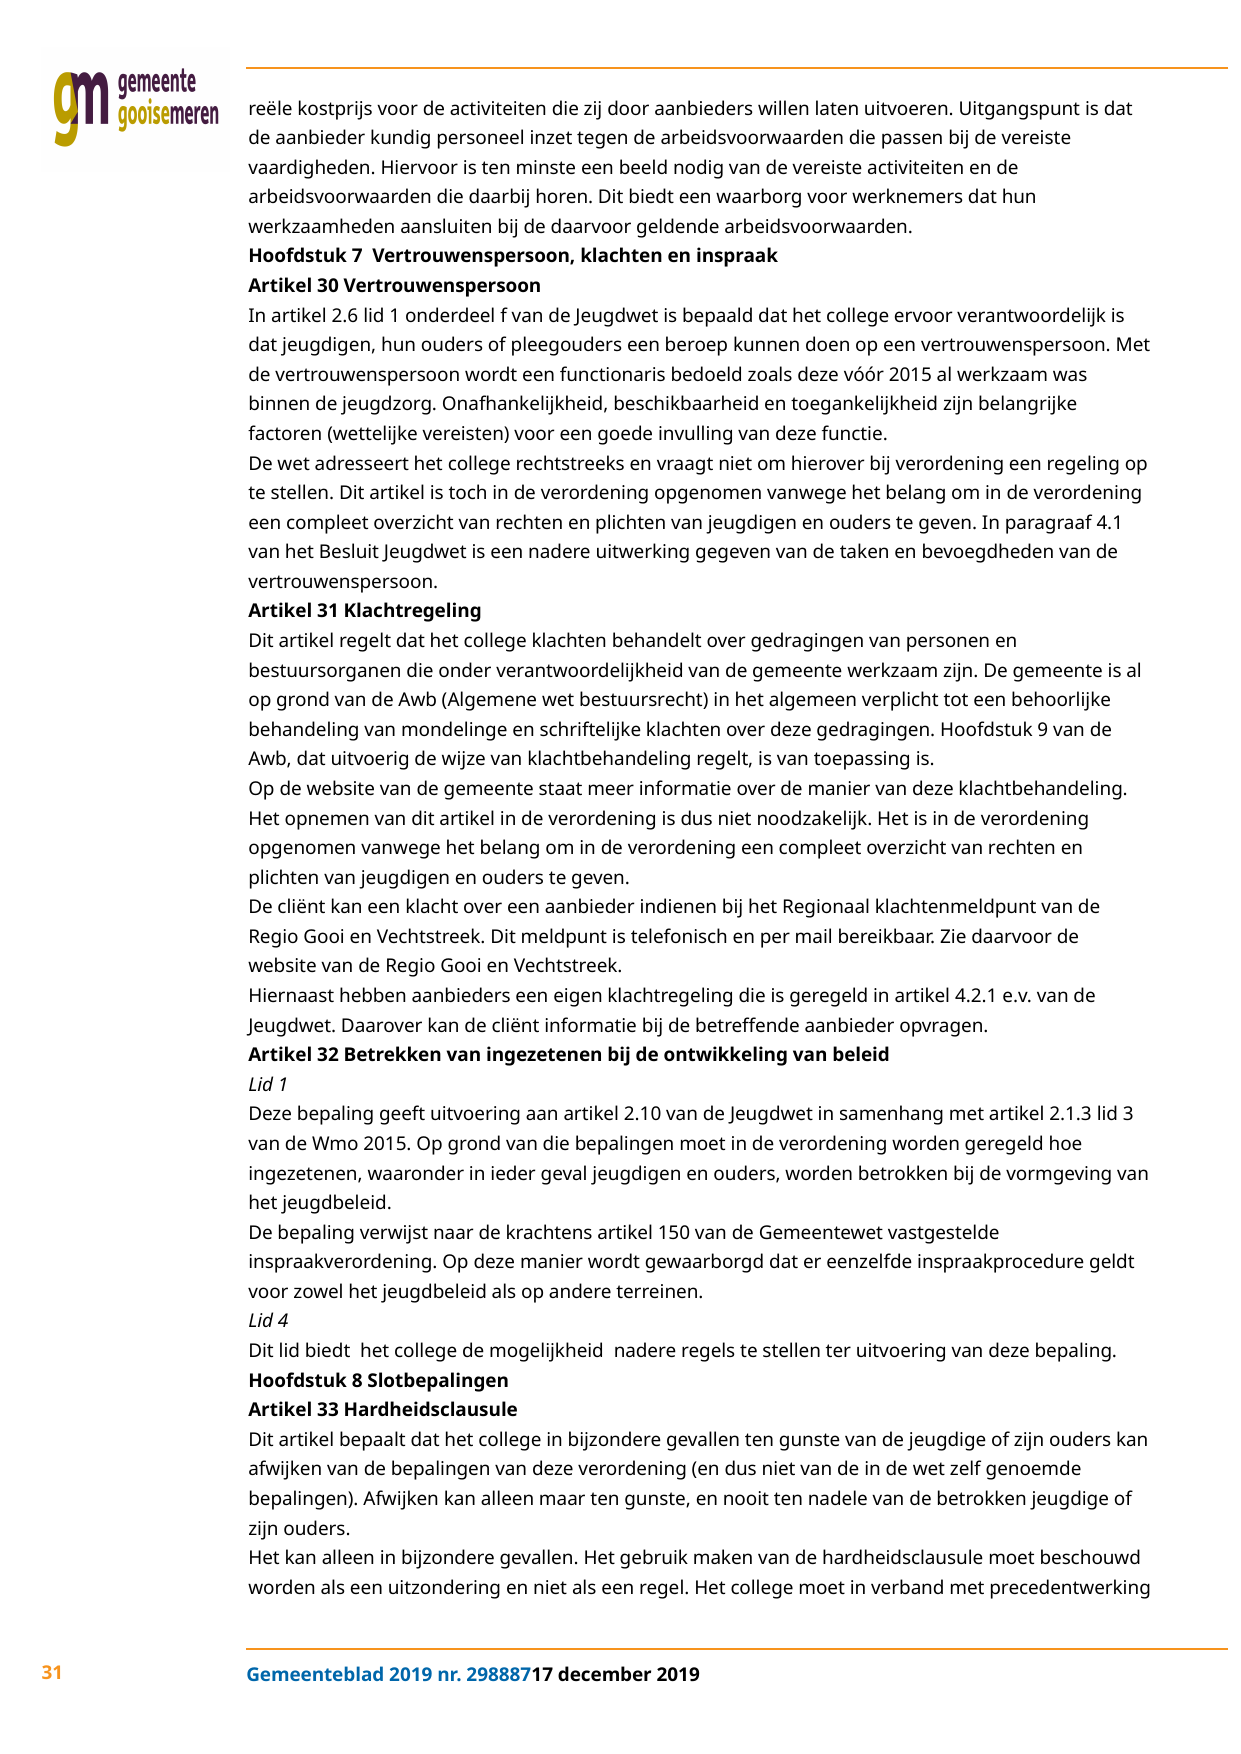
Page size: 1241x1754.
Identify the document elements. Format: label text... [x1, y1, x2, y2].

text Artikel 33 Hardheidsclausule [248, 1396, 1152, 1422]
text Hiernaast hebben aanbieders een eigen klachtregeling die is geregeld in artikel 4.2.1 e.v. van de Jeugdwet. Daarover kan de cliënt informatie bij de betreffende aanbieder opvragen. [248, 982, 1152, 1038]
text Hoofdstuk 8 Slotbepalingen [248, 1367, 1152, 1393]
text Dit lid biedt het college de mogelijkheid nadere regels te stellen ter uitvoering van deze bepaling. [248, 1337, 1152, 1363]
text Deze bepaling geeft uitvoering aan artikel 2.10 van de Jeugdwet in samenhang met artikel 2.1.3 lid 3 van de Wmo 2015. Op grond van die bepalingen moet in de verordening worden geregeld hoe ingezetenen, waaronder in ieder geval jeugdigen en ouders, worden betrokken bij de vormgeving van het jeugdbeleid. [248, 1101, 1152, 1215]
picture [41, 47, 231, 172]
text In artikel 2.6 lid 1 onderdeel f van de Jeugdwet is bepaald dat het college ervoor verantwoordelijk is dat jeugdigen, hun ouders of pleegouders een beroep kunnen doen op een vertrouwenspersoon. Met de vertrouwenspersoon wordt een functionaris bedoeld zoals deze vóór 2015 al werkzaam was binnen de jeugdzorg. Onafhankelijkheid, beschikbaarheid en toegankelijkheid zijn belangrijke factoren (wettelijke vereisten) voor een goede invulling van deze functie. [248, 302, 1152, 446]
text Artikel 32 Betrekken van ingezetenen bij de ontwikkeling van beleid [248, 1041, 1152, 1067]
text Lid 4 [248, 1308, 1152, 1333]
text Artikel 30 Vertrouwenspersoon [248, 272, 1152, 298]
text Hoofdstuk 7 Vertrouwenspersoon, klachten en inspraak [248, 243, 1152, 268]
text Dit artikel regelt dat het college klachten behandelt over gedragingen van personen en bestuursorganen die onder verantwoordelijkheid van de gemeente werkzaam zijn. De gemeente is al op grond van de Awb (Algemene wet bestuursrecht) in het algemeen verplicht tot een behoorlijke behandeling van mondelinge en schriftelijke klachten over deze gedragingen. Hoofdstuk 9 van de Awb, dat uitvoerig de wijze van klachtbehandeling regelt, is van toepassing is. [248, 627, 1152, 771]
text Artikel 31 Klachtregeling [248, 598, 1152, 623]
text Dit artikel bepaalt dat het college in bijzondere gevallen ten gunste van de jeugdige of zijn ouders kan afwijken van de bepalingen van deze verordening (en dus niet van de in de wet zelf genoemde bepalingen). Afwijken kan alleen maar ten gunste, en nooit ten nadele van de betrokken jeugdige of zijn ouders. [248, 1426, 1152, 1541]
text Op de website van de gemeente staat meer informatie over de manier van deze klachtbehandeling. Het opnemen van dit artikel in de verordening is dus niet noodzakelijk. Het is in de verordening opgenomen vanwege het belang om in de verordening een compleet overzicht van rechten en plichten van jeugdigen en ouders te geven. [248, 775, 1152, 890]
text De wet adresseert het college rechtstreeks en vraagt niet om hierover bij verordening een regeling op te stellen. Dit artikel is toch in de verordening opgenomen vanwege het belang om in de verordening een compleet overzicht van rechten en plichten van jeugdigen en ouders te geven. In paragraaf 4.1 van het Besluit Jeugdwet is een nadere uitwerking gegeven van de taken en bevoegdheden van de vertrouwenspersoon. [248, 450, 1152, 594]
text De bepaling verwijst naar de krachtens artikel 150 van de Gemeentewet vastgestelde inspraakverordening. Op deze manier wordt gewaarborgd dat er eenzelfde inspraakprocedure geldt voor zowel het jeugdbeleid als op andere terreinen. [248, 1219, 1152, 1304]
text De cliënt kan een klacht over een aanbieder indienen bij het Regionaal klachtenmeldpunt van de Regio Gooi en Vechtstreek. Dit meldpunt is telefonisch en per mail bereikbaar. Zie daarvoor de website van de Regio Gooi en Vechtstreek. [248, 893, 1152, 978]
text Het kan alleen in bijzondere gevallen. Het gebruik maken van de hardheidsclausule moet beschouwd worden als een uitzondering en niet als een regel. Het college moet in verband met precedentwerking [248, 1544, 1152, 1600]
text reële kostprijs voor de activiteiten die zij door aanbieders willen laten uitvoeren. Uitgangspunt is dat de aanbieder kundig personeel inzet tegen de arbeidsvoorwaarden die passen bij de vereiste vaardigheden. Hiervoor is ten minste een beeld nodig van de vereiste activiteiten en de arbeidsvoorwaarden die daarbij horen. Dit biedt een waarborg voor werknemers dat hun werkzaamheden aansluiten bij de daarvoor geldende arbeidsvoorwaarden. [248, 95, 1152, 239]
text Lid 1 [248, 1071, 1152, 1097]
